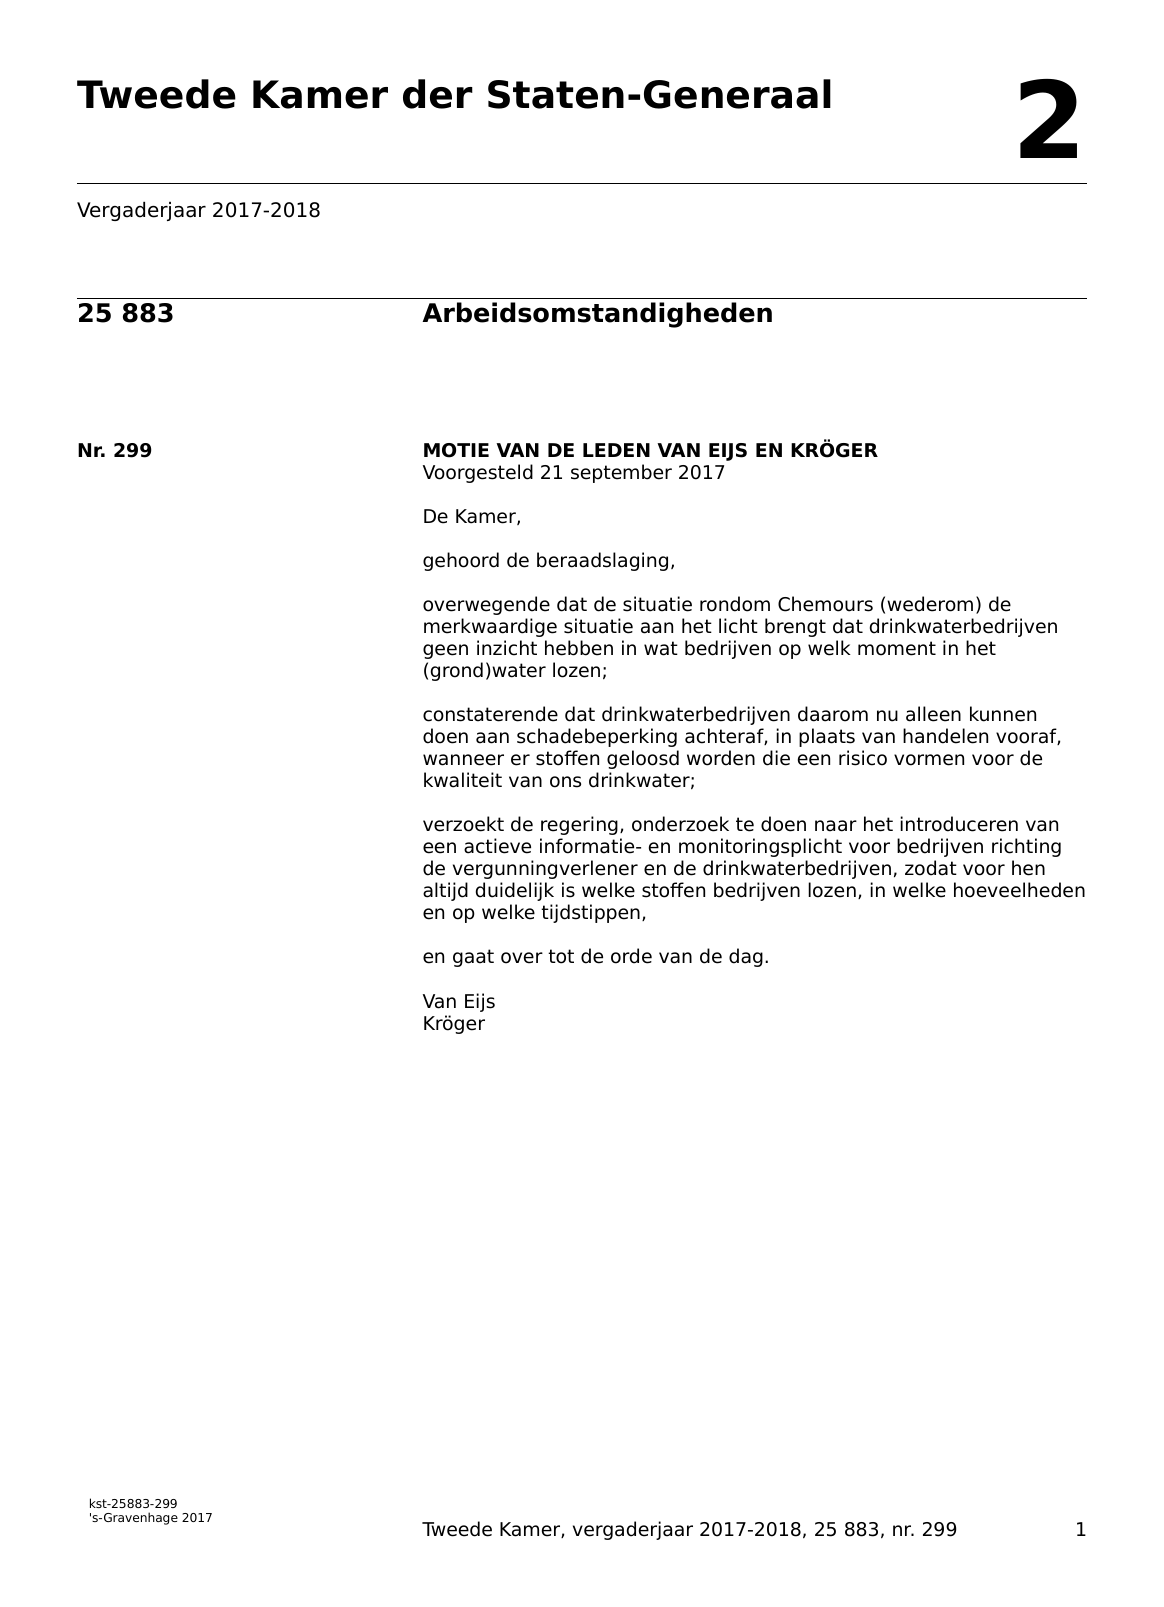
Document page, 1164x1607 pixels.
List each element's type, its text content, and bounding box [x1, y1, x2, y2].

text 's-Gravenhage 2017 [88, 1511, 323, 1525]
table_header Tweede Kamer der Staten-Generaal [77, 59, 886, 183]
table_header 2 [886, 59, 1087, 183]
text Voorgesteld 21 september 2017 [422, 462, 1087, 484]
text en gaat over tot de orde van de dag. [422, 946, 1087, 968]
text Van Eijs [422, 991, 1087, 1013]
text overwegende dat de situatie rondom Chemours (wederom) de merkwaardige situatie aan het licht brengt dat drinkwaterbedrijven geen inzicht hebben in wat bedrijven op welk moment in het (grond)water lozen; [422, 594, 1087, 682]
text gehoord de beraadslaging, [422, 550, 1087, 572]
subtitle 25 883 Arbeidsomstandigheden [77, 299, 1087, 329]
text Kröger [422, 1013, 1087, 1034]
subtitle Nr. 299 MOTIE VAN DE LEDEN VAN EIJS EN KRÖGER [77, 440, 1087, 462]
text constaterende dat drinkwaterbedrijven daarom nu alleen kunnen doen aan schadebeperking achteraf, in plaats van handelen vooraf, wanneer er stoffen geloosd worden die een risico vormen voor de kwaliteit van ons drinkwater; [422, 704, 1087, 792]
table_cell Vergaderjaar 2017-2018 [77, 184, 1087, 298]
text verzoekt de regering, onderzoek te doen naar het introduceren van een actieve informatie- en monitoringsplicht voor bedrijven richting de vergunningverlener en de drinkwaterbedrijven, zodat voor hen altijd duidelijk is welke stoffen bedrijven lozen, in welke hoeveelheden en op welke tijdstippen, [422, 814, 1087, 924]
text kst-25883-299 [88, 1497, 323, 1511]
text De Kamer, [422, 506, 1087, 528]
